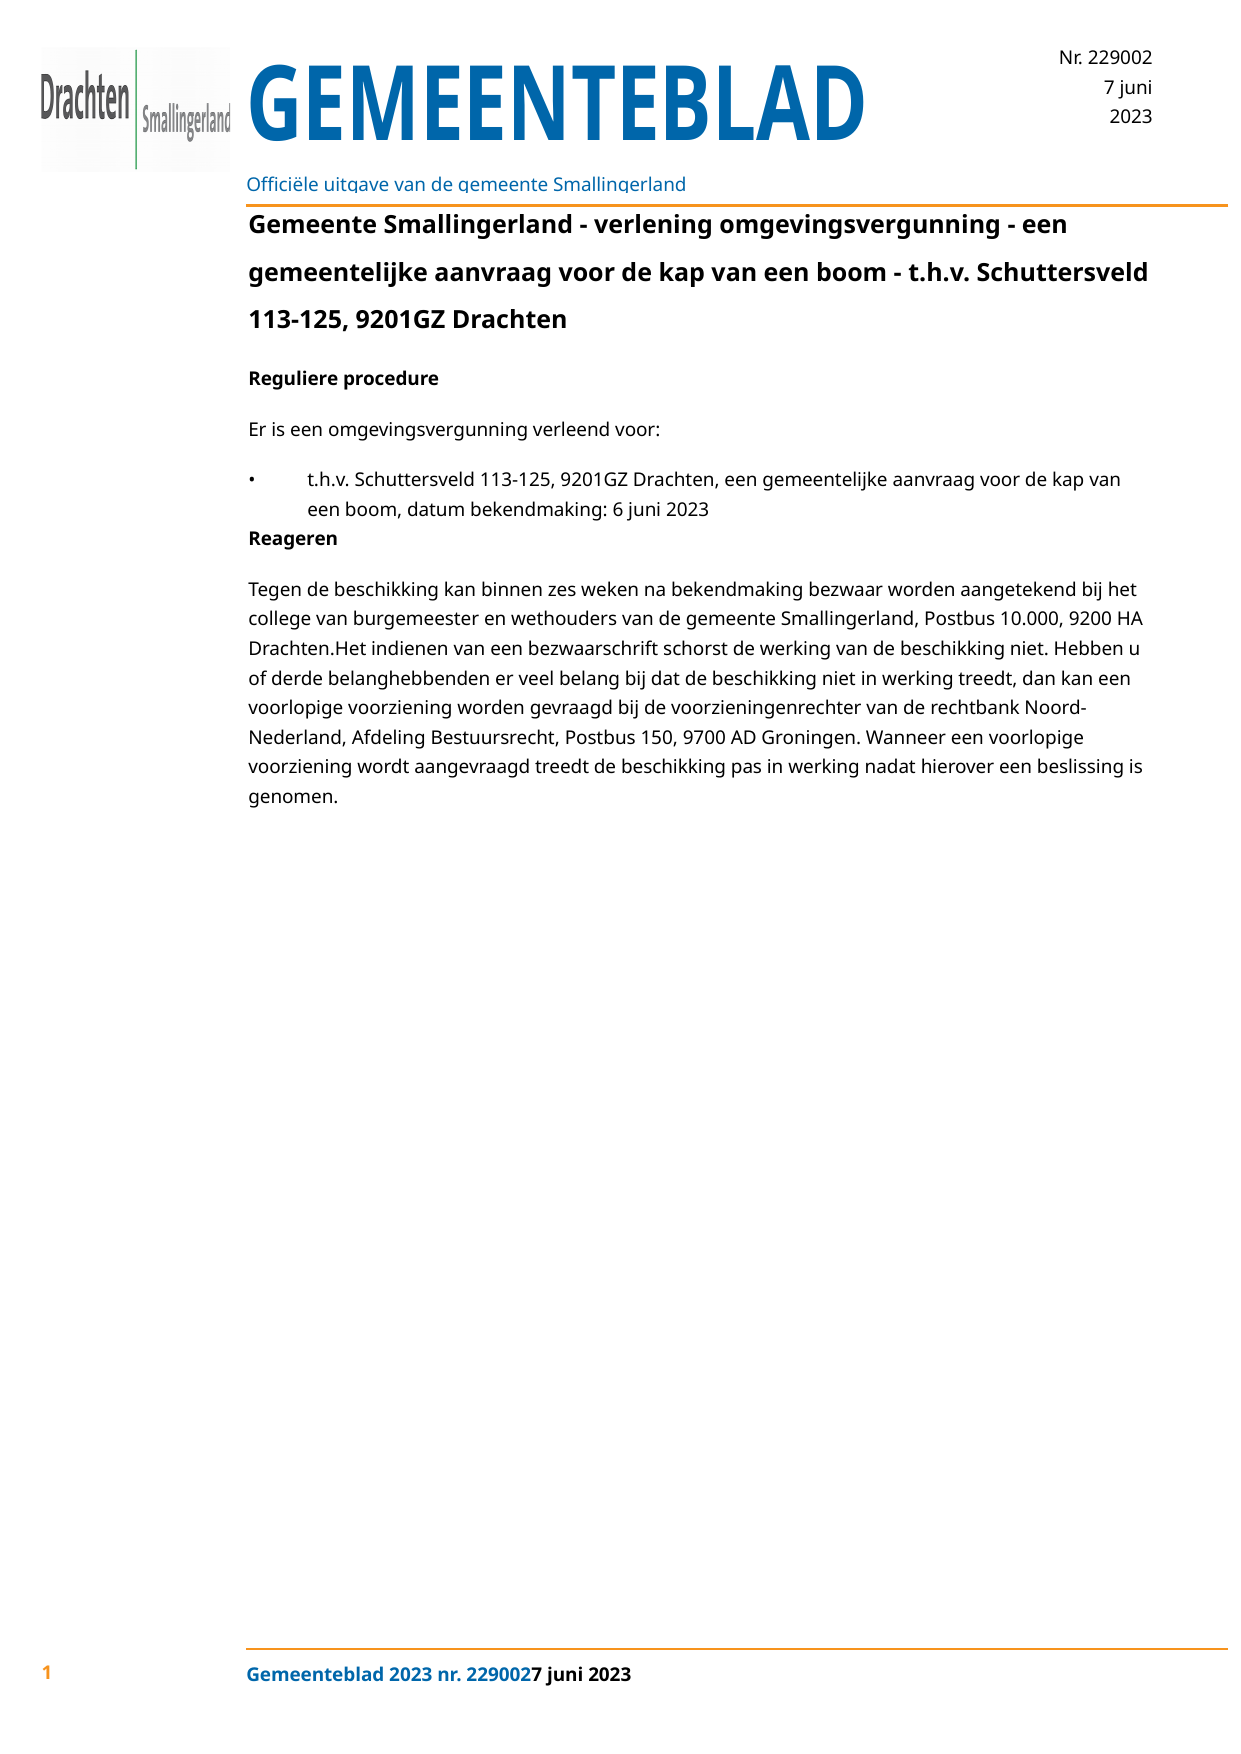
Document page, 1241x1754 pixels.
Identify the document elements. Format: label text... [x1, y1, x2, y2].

text Er is een omgevingsvergunning verleend voor: [248, 416, 1152, 442]
list t.h.v. Schuttersveld 113-125, 9201GZ Drachten, een gemeentelijke aanvraag voor de kap van een boom, datum bekendmaking: 6 juni 2023 [248, 466, 1152, 522]
text Reguliere procedure [248, 366, 1152, 391]
text Reageren [248, 526, 1152, 551]
picture [41, 47, 231, 172]
text Tegen de beschikking kan binnen zes weken na bekendmaking bezwaar worden aangetekend bij het college van burgemeester en wethouders van de gemeente Smallingerland, Postbus 10.000, 9200 HA Drachten.Het indienen van een bezwaarschrift schorst de werking van de beschikking niet. Hebben u of derde belanghebbenden er veel belang bij dat de beschikking niet in werking treedt, dan kan een voorlopige voorziening worden gevraagd bij de voorzieningenrechter van de rechtbank Noord-Nederland, Afdeling Bestuursrecht, Postbus 150, 9700 AD Groningen. Wanneer een voorlopige voorziening wordt aangevraagd treedt de beschikking pas in werking nadat hierover een beslissing is genomen. [248, 576, 1152, 809]
text Gemeente Smallingerland - verlening omgevingsvergunning - een gemeentelijke aanvraag voor de kap van een boom - t.h.v. Schuttersveld 113-125, 9201GZ Drachten [248, 207, 1152, 336]
